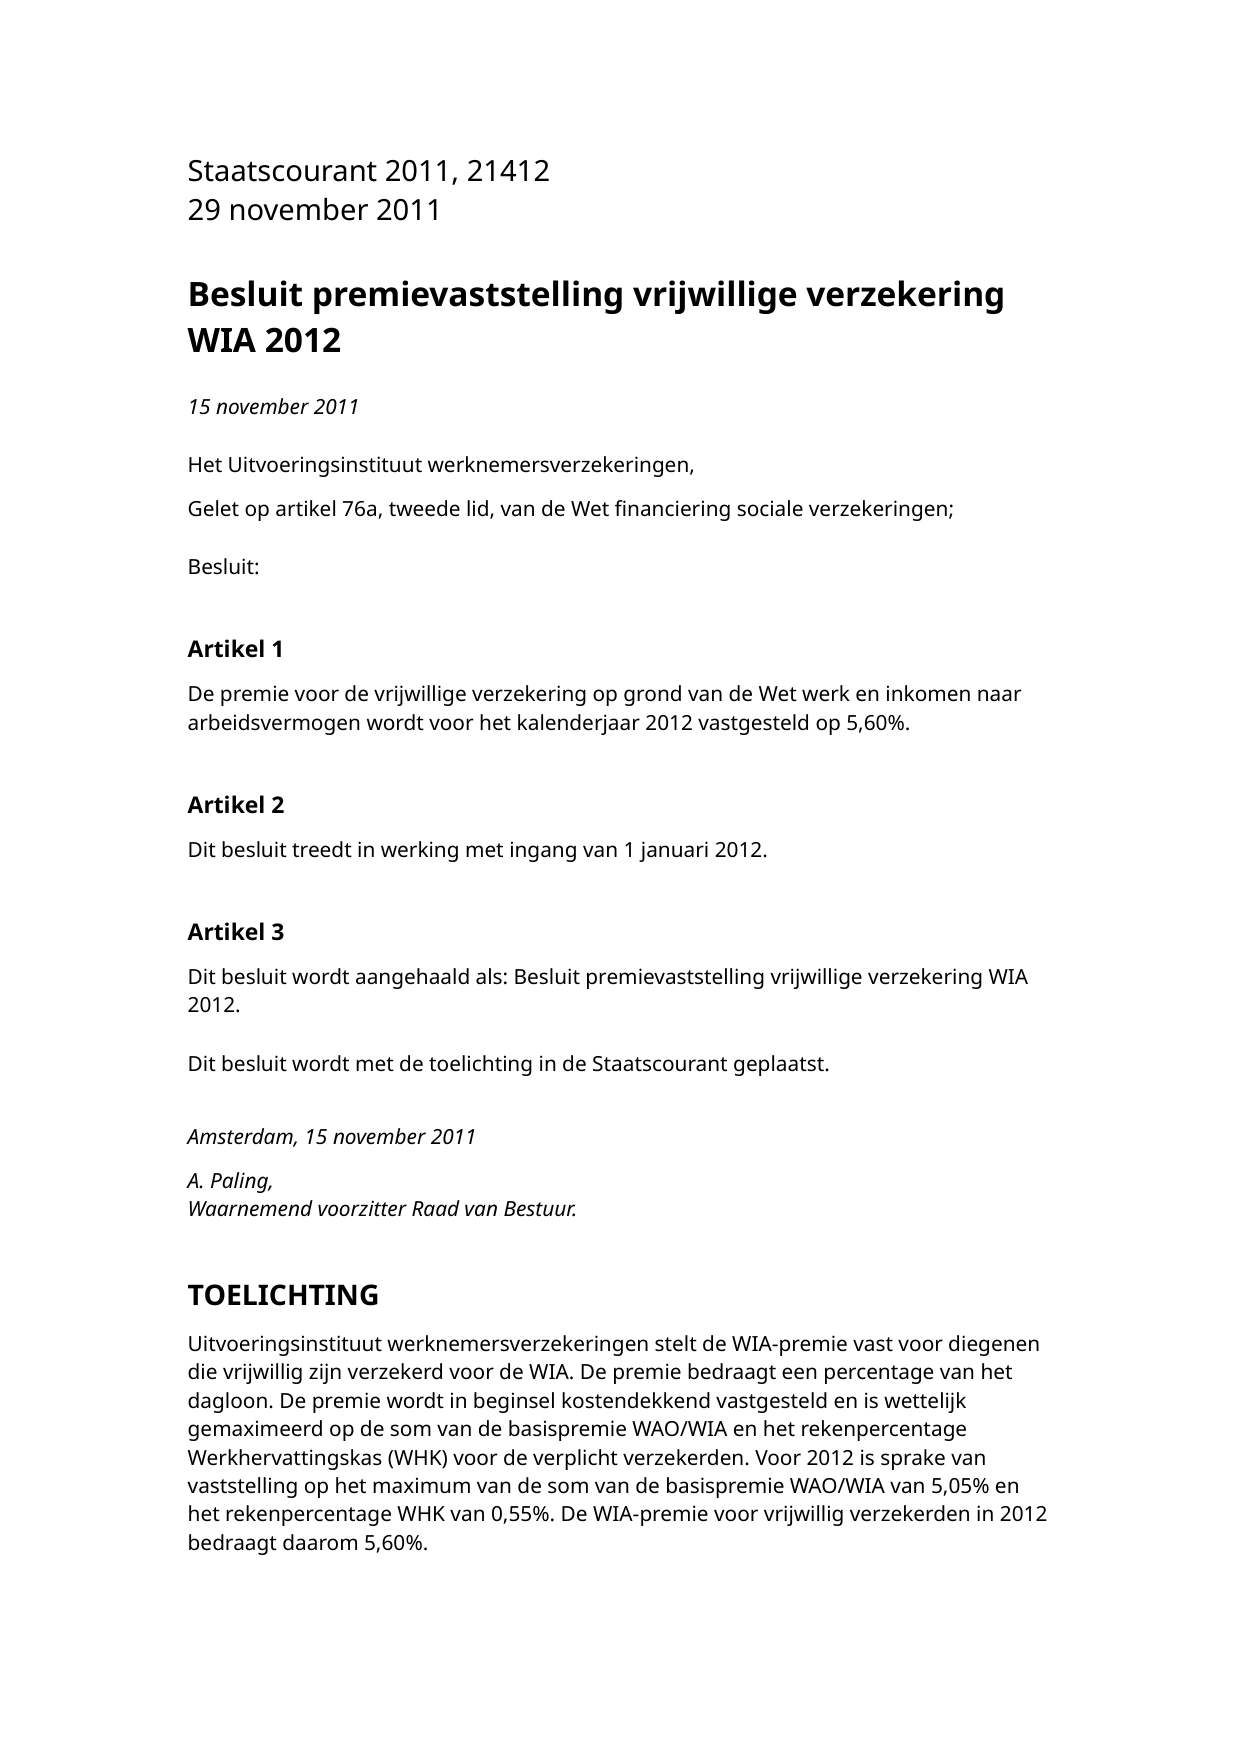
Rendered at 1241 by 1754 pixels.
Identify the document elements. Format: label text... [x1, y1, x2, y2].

text A. Paling, [187, 1166, 1053, 1194]
subtitle TOELICHTING [187, 1275, 1053, 1314]
text 29 november 2011 [187, 190, 1053, 229]
text Amsterdam, 15 november 2011 [187, 1122, 1053, 1151]
subtitle Artikel 1 [187, 633, 1053, 664]
subtitle Besluit premievaststelling vrijwillige verzekering WIA 2012 [187, 271, 1053, 362]
subtitle Artikel 3 [187, 916, 1053, 947]
text Dit besluit treedt in werking met ingang van 1 januari 2012. [187, 835, 1053, 863]
text Dit besluit wordt met de toelichting in de Staatscourant geplaatst. [187, 1049, 1053, 1077]
text Staatscourant 2011, 21412 [187, 150, 1053, 190]
subtitle Artikel 2 [187, 789, 1053, 820]
text De premie voor de vrijwillige verzekering op grond van de Wet werk en inkomen naar arbeidsvermogen wordt voor het kalenderjaar 2012 vastgesteld op 5,60%. [187, 679, 1053, 736]
text 15 november 2011 [187, 392, 1053, 420]
text Gelet op artikel 76a, tweede lid, van de Wet financiering sociale verzekeringen; [187, 494, 1053, 522]
text Besluit: [187, 552, 1053, 581]
text Dit besluit wordt aangehaald als: Besluit premievaststelling vrijwillige verzekering WIA 2012. [187, 962, 1053, 1019]
text Het Uitvoeringsinstituut werknemersverzekeringen, [187, 450, 1053, 479]
text Waarnemend voorzitter Raad van Bestuur. [187, 1194, 1053, 1223]
text Uitvoeringsinstituut werknemersverzekeringen stelt de WIA-premie vast voor diegenen die vrijwillig zijn verzekerd voor de WIA. De premie bedraagt een percentage van het dagloon. De premie wordt in beginsel kostendekkend vastgesteld en is wettelijk gemaximeerd op de som van de basispremie WAO/WIA en het rekenpercentage Werkhervattingskas (WHK) voor de verplicht verzekerden. Voor 2012 is sprake van vaststelling op het maximum van de som van de basispremie WAO/WIA van 5,05% en het rekenpercentage WHK van 0,55%. De WIA-premie voor vrijwillig verzekerden in 2012 bedraagt daarom 5,60%. [187, 1329, 1053, 1556]
